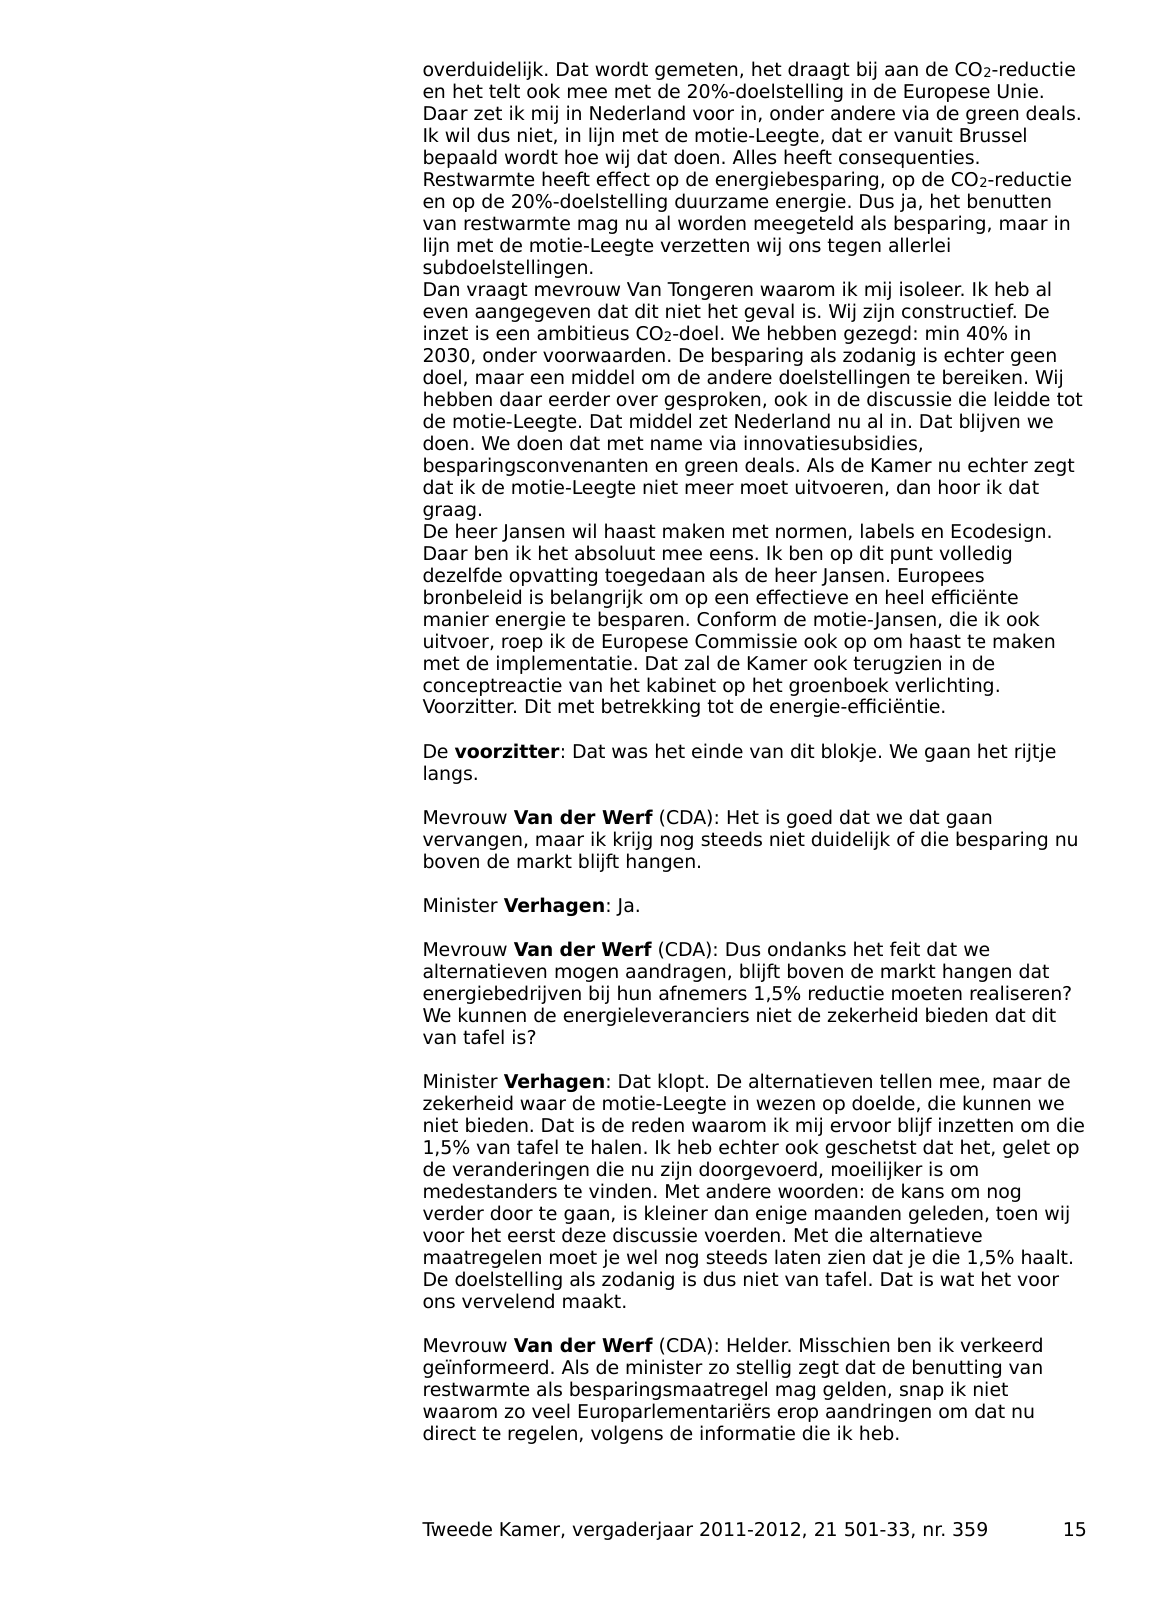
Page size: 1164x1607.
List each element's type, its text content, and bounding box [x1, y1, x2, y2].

text Minister Verhagen: Ja. [422, 895, 1087, 917]
text Minister Verhagen: Dat klopt. De alternatieven tellen mee, maar de zekerheid waar de motie-Leegte in wezen op doelde, die kunnen we niet bieden. Dat is de reden waarom ik mij ervoor blijf inzetten om die 1,5% van tafel te halen. Ik heb echter ook geschetst dat het, gelet op de veranderingen die nu zijn doorgevoerd, moeilijker is om medestanders te vinden. Met andere woorden: de kans om nog verder door te gaan, is kleiner dan enige maanden geleden, toen wij voor het eerst deze discussie voerden. Met die alternatieve maatregelen moet je wel nog steeds laten zien dat je die 1,5% haalt. De doelstelling als zodanig is dus niet van tafel. Dat is wat het voor ons vervelend maakt. [422, 1071, 1087, 1313]
text De heer Jansen wil haast maken met normen, labels en Ecodesign. Daar ben ik het absoluut mee eens. Ik ben op dit punt volledig dezelfde opvatting toegedaan als de heer Jansen. Europees bronbeleid is belangrijk om op een effectieve en heel efficiënte manier energie te besparen. Conform de motie-Jansen, die ik ook uitvoer, roep ik de Europese Commissie ook op om haast te maken met de implementatie. Dat zal de Kamer ook terugzien in de conceptreactie van het kabinet op het groenboek verlichting. [422, 521, 1087, 696]
text Voorzitter. Dit met betrekking tot de energie-efficiëntie. [422, 696, 1087, 718]
text De voorzitter: Dat was het einde van dit blokje. We gaan het rijtje langs. [422, 741, 1087, 784]
text Mevrouw Van der Werf (CDA): Het is goed dat we dat gaan vervangen, maar ik krijg nog steeds niet duidelijk of die besparing nu boven de markt blijft hangen. [422, 807, 1087, 873]
text overduidelijk. Dat wordt gemeten, het draagt bij aan de CO2-reductie en het telt ook mee met de 20%-doelstelling in de Europese Unie. Daar zet ik mij in Nederland voor in, onder andere via de green deals. Ik wil dus niet, in lijn met de motie-Leegte, dat er vanuit Brussel bepaald wordt hoe wij dat doen. Alles heeft consequenties. Restwarmte heeft effect op de energiebesparing, op de CO2-reductie en op de 20%-doelstelling duurzame energie. Dus ja, het benutten van restwarmte mag nu al worden meegeteld als besparing, maar in lijn met de motie-Leegte verzetten wij ons tegen allerlei subdoelstellingen. [422, 59, 1087, 279]
text Mevrouw Van der Werf (CDA): Helder. Misschien ben ik verkeerd geïnformeerd. Als de minister zo stellig zegt dat de benutting van restwarmte als besparingsmaatregel mag gelden, snap ik niet waarom zo veel Europarlementariërs erop aandringen om dat nu direct te regelen, volgens de informatie die ik heb. [422, 1335, 1087, 1445]
text Mevrouw Van der Werf (CDA): Dus ondanks het feit dat we alternatieven mogen aandragen, blijft boven de markt hangen dat energiebedrijven bij hun afnemers 1,5% reductie moeten realiseren? We kunnen de energieleveranciers niet de zekerheid bieden dat dit van tafel is? [422, 939, 1087, 1049]
text Dan vraagt mevrouw Van Tongeren waarom ik mij isoleer. Ik heb al even aangegeven dat dit niet het geval is. Wij zijn constructief. De inzet is een ambitieus CO2-doel. We hebben gezegd: min 40% in 2030, onder voorwaarden. De besparing als zodanig is echter geen doel, maar een middel om de andere doelstellingen te bereiken. Wij hebben daar eerder over gesproken, ook in de discussie die leidde tot de motie-Leegte. Dat middel zet Nederland nu al in. Dat blijven we doen. We doen dat met name via innovatiesubsidies, besparingsconvenanten en green deals. Als de Kamer nu echter zegt dat ik de motie-Leegte niet meer moet uitvoeren, dan hoor ik dat graag. [422, 279, 1087, 521]
